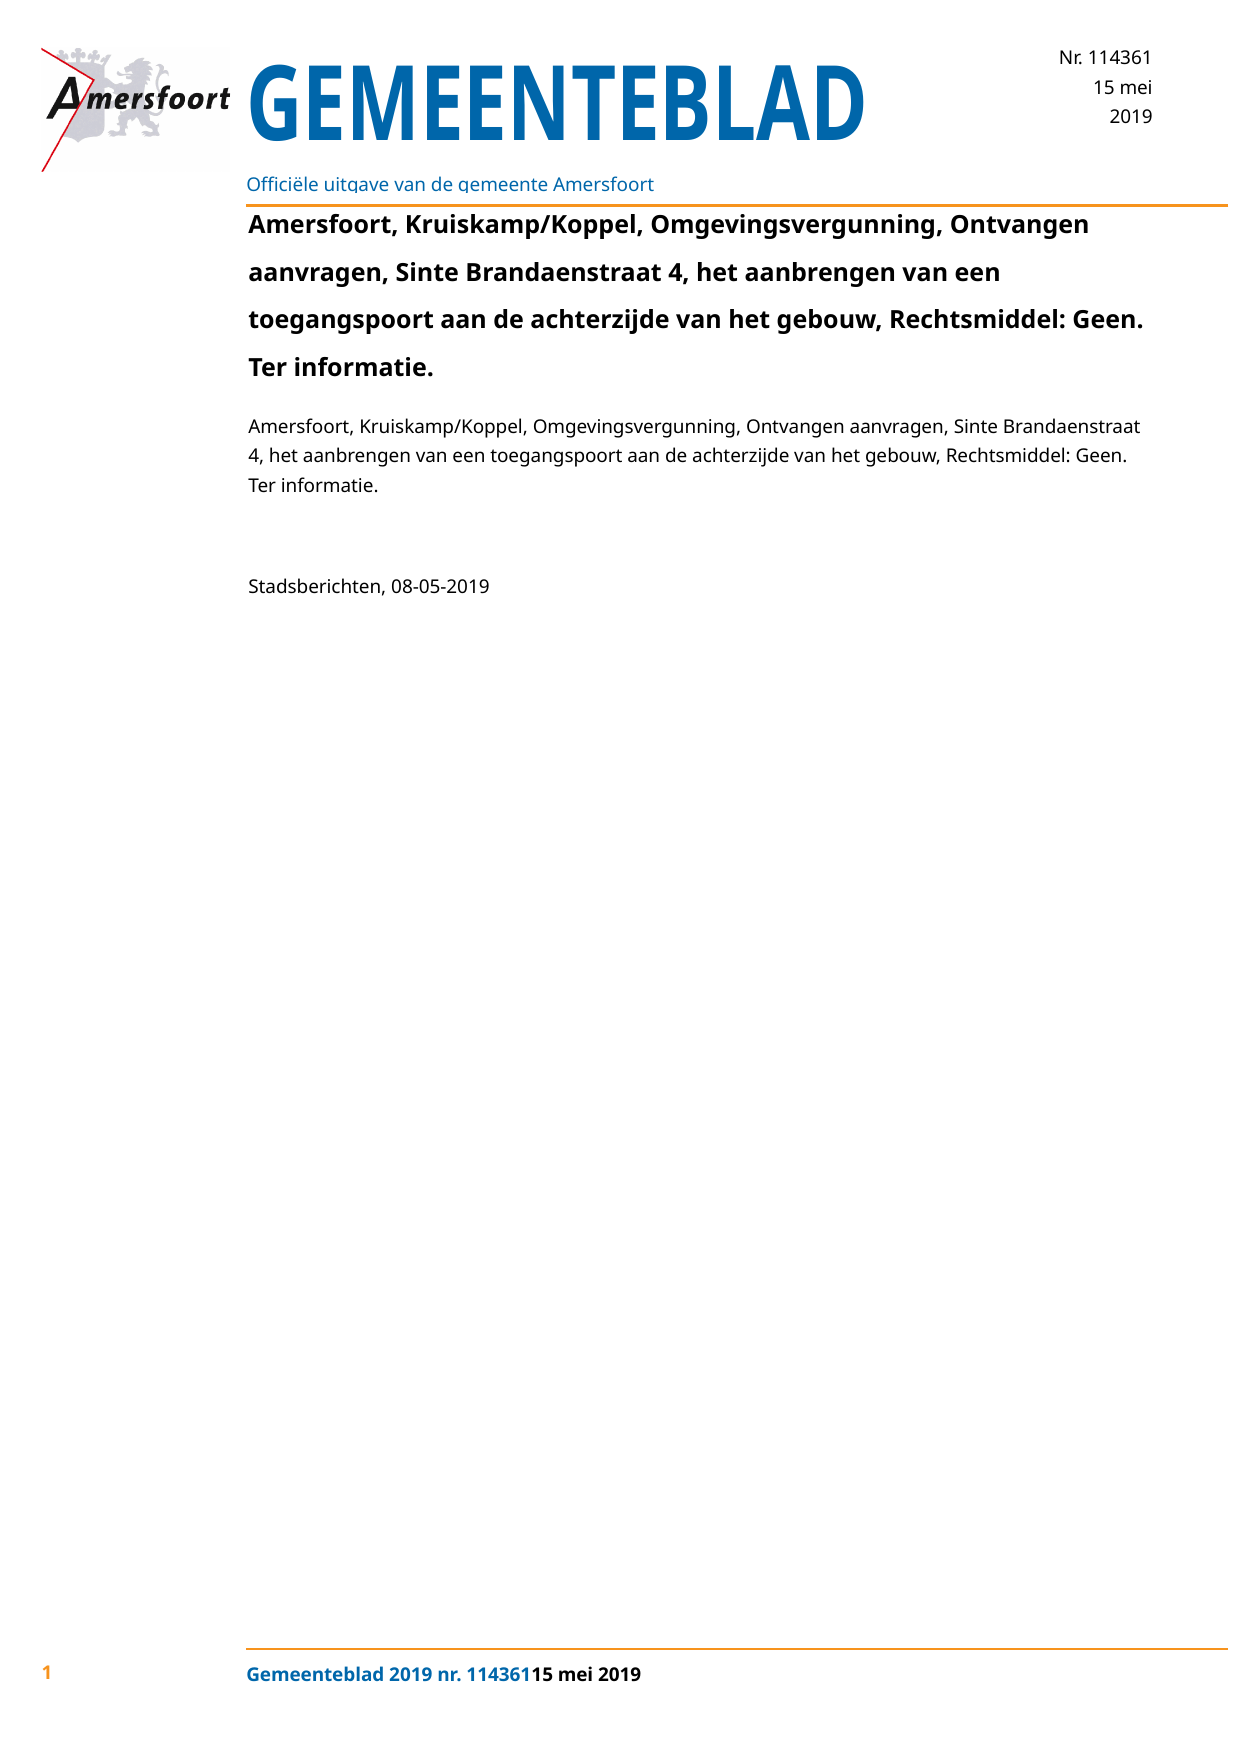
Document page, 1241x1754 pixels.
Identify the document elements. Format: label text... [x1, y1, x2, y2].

text Amersfoort, Kruiskamp/Koppel, Omgevingsvergunning, Ontvangen aanvragen, Sinte Brandaenstraat 4, het aanbrengen van een toegangspoort aan de achterzijde van het gebouw, Rechtsmiddel: Geen. Ter informatie. [248, 413, 1152, 498]
text Amersfoort, Kruiskamp/Koppel, Omgevingsvergunning, Ontvangen aanvragen, Sinte Brandaenstraat 4, het aanbrengen van een toegangspoort aan de achterzijde van het gebouw, Rechtsmiddel: Geen. Ter informatie. [248, 207, 1152, 384]
text Stadsberichten, 08-05-2019 [248, 573, 1152, 599]
picture [41, 47, 231, 172]
